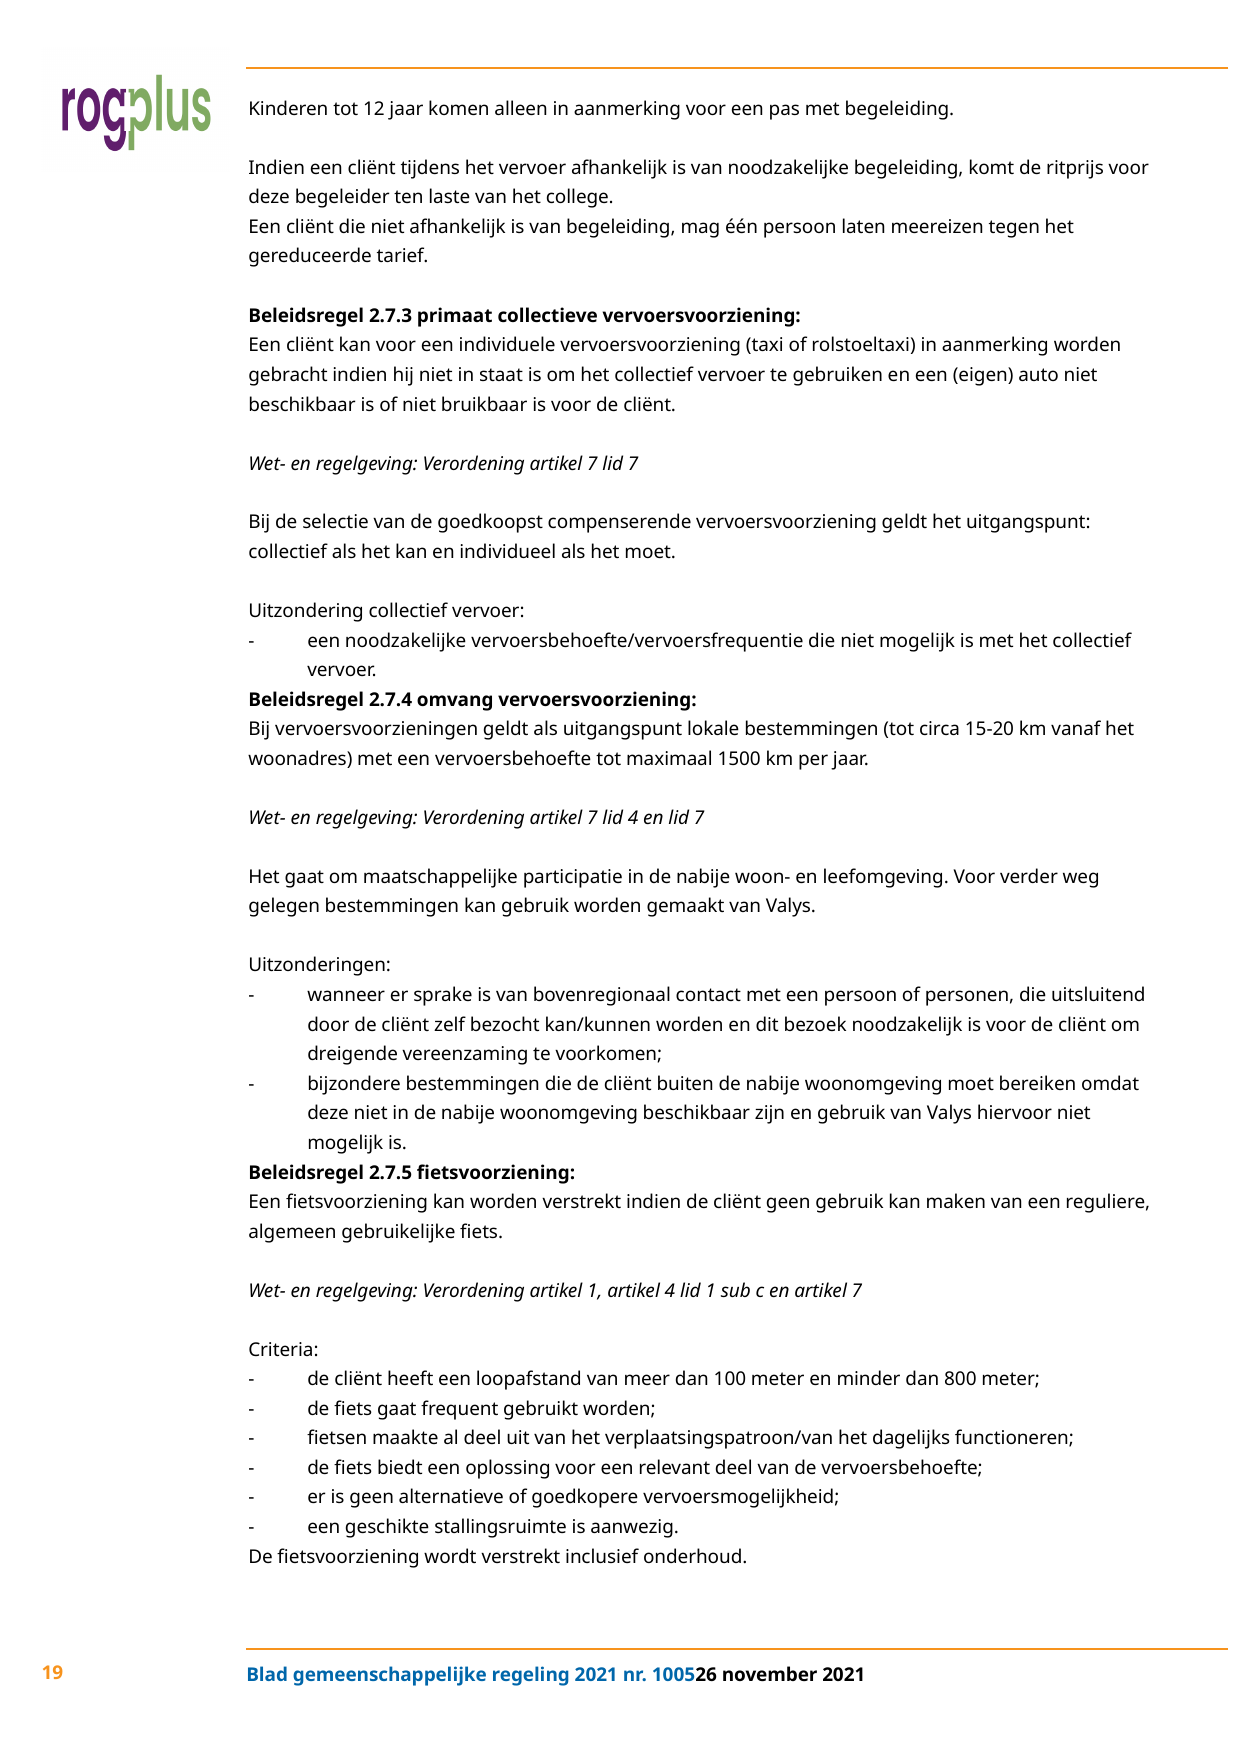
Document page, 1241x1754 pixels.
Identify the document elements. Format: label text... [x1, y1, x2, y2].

picture [41, 47, 231, 172]
table_header Beleidsregel 2.7.3 primaat collectieve vervoersvoorziening: Een cliënt kan voor een individuele vervoersvoorziening (taxi of rolstoeltaxi) in aanmerking worden gebracht indien hij niet in staat is om het collectief vervoer te gebruiken en een (eigen) auto niet beschikbaar is of niet bruikbaar is voor de cliënt. Wet- en regelgeving: Verordening artikel 7 lid 7 [248, 302, 1152, 476]
table_header Beleidsregel 2.7.5 fietsvoorziening: Een fietsvoorziening kan worden verstrekt indien de cliënt geen gebruik kan maken van een reguliere, algemeen gebruikelijke fiets. Wet- en regelgeving: Verordening artikel 1, artikel 4 lid 1 sub c en artikel 7 [248, 1159, 1152, 1303]
text Bij de selectie van de goedkoopst compenserende vervoersvoorziening geldt het uitgangspunt: collectief als het kan en individueel als het moet. [248, 508, 1152, 564]
list bijzondere bestemmingen die de cliënt buiten de nabije woonomgeving moet bereiken omdat deze niet in de nabije woonomgeving beschikbaar zijn en gebruik van Valys hiervoor niet mogelijk is. [248, 1070, 1152, 1155]
list de cliënt heeft een loopafstand van meer dan 100 meter en minder dan 800 meter; [248, 1365, 1152, 1391]
list de fiets gaat frequent gebruikt worden; [248, 1395, 1152, 1421]
list fietsen maakte al deel uit van het verplaatsingspatroon/van het dagelijks functioneren; [248, 1424, 1152, 1450]
text Uitzonderingen: [248, 952, 1152, 977]
list de fiets biedt een oplossing voor een relevant deel van de vervoersbehoefte; [248, 1454, 1152, 1480]
list er is geen alternatieve of goedkopere vervoersmogelijkheid; [248, 1484, 1152, 1509]
text Een cliënt die niet afhankelijk is van begeleiding, mag één persoon laten meereizen tegen het gereduceerde tarief. [248, 213, 1152, 268]
text Het gaat om maatschappelijke participatie in de nabije woon- en leefomgeving. Voor verder weg gelegen bestemmingen kan gebruik worden gemaakt van Valys. [248, 863, 1152, 918]
list een geschikte stallingsruimte is aanwezig. [248, 1513, 1152, 1539]
text Indien een cliënt tijdens het vervoer afhankelijk is van noodzakelijke begeleiding, komt de ritprijs voor deze begeleider ten laste van het college. [248, 154, 1152, 209]
text De fietsvoorziening wordt verstrekt inclusief onderhoud. [248, 1543, 1152, 1568]
text Uitzondering collectief vervoer: [248, 597, 1152, 623]
text Criteria: [248, 1336, 1152, 1361]
table_header Beleidsregel 2.7.4 omvang vervoersvoorziening: Bij vervoersvoorzieningen geldt als uitgangspunt lokale bestemmingen (tot circa 15-20 km vanaf het woonadres) met een vervoersbehoefte tot maximaal 1500 km per jaar. Wet- en regelgeving: Verordening artikel 7 lid 4 en lid 7 [248, 686, 1152, 830]
list wanneer er sprake is van bovenregionaal contact met een persoon of personen, die uitsluitend door de cliënt zelf bezocht kan/kunnen worden en dit bezoek noodzakelijk is voor de cliënt om dreigende vereenzaming te voorkomen; [248, 981, 1152, 1066]
text Kinderen tot 12 jaar komen alleen in aanmerking voor een pas met begeleiding. [248, 95, 1152, 121]
list een noodzakelijke vervoersbehoefte/vervoersfrequentie die niet mogelijk is met het collectief vervoer. [248, 627, 1152, 682]
